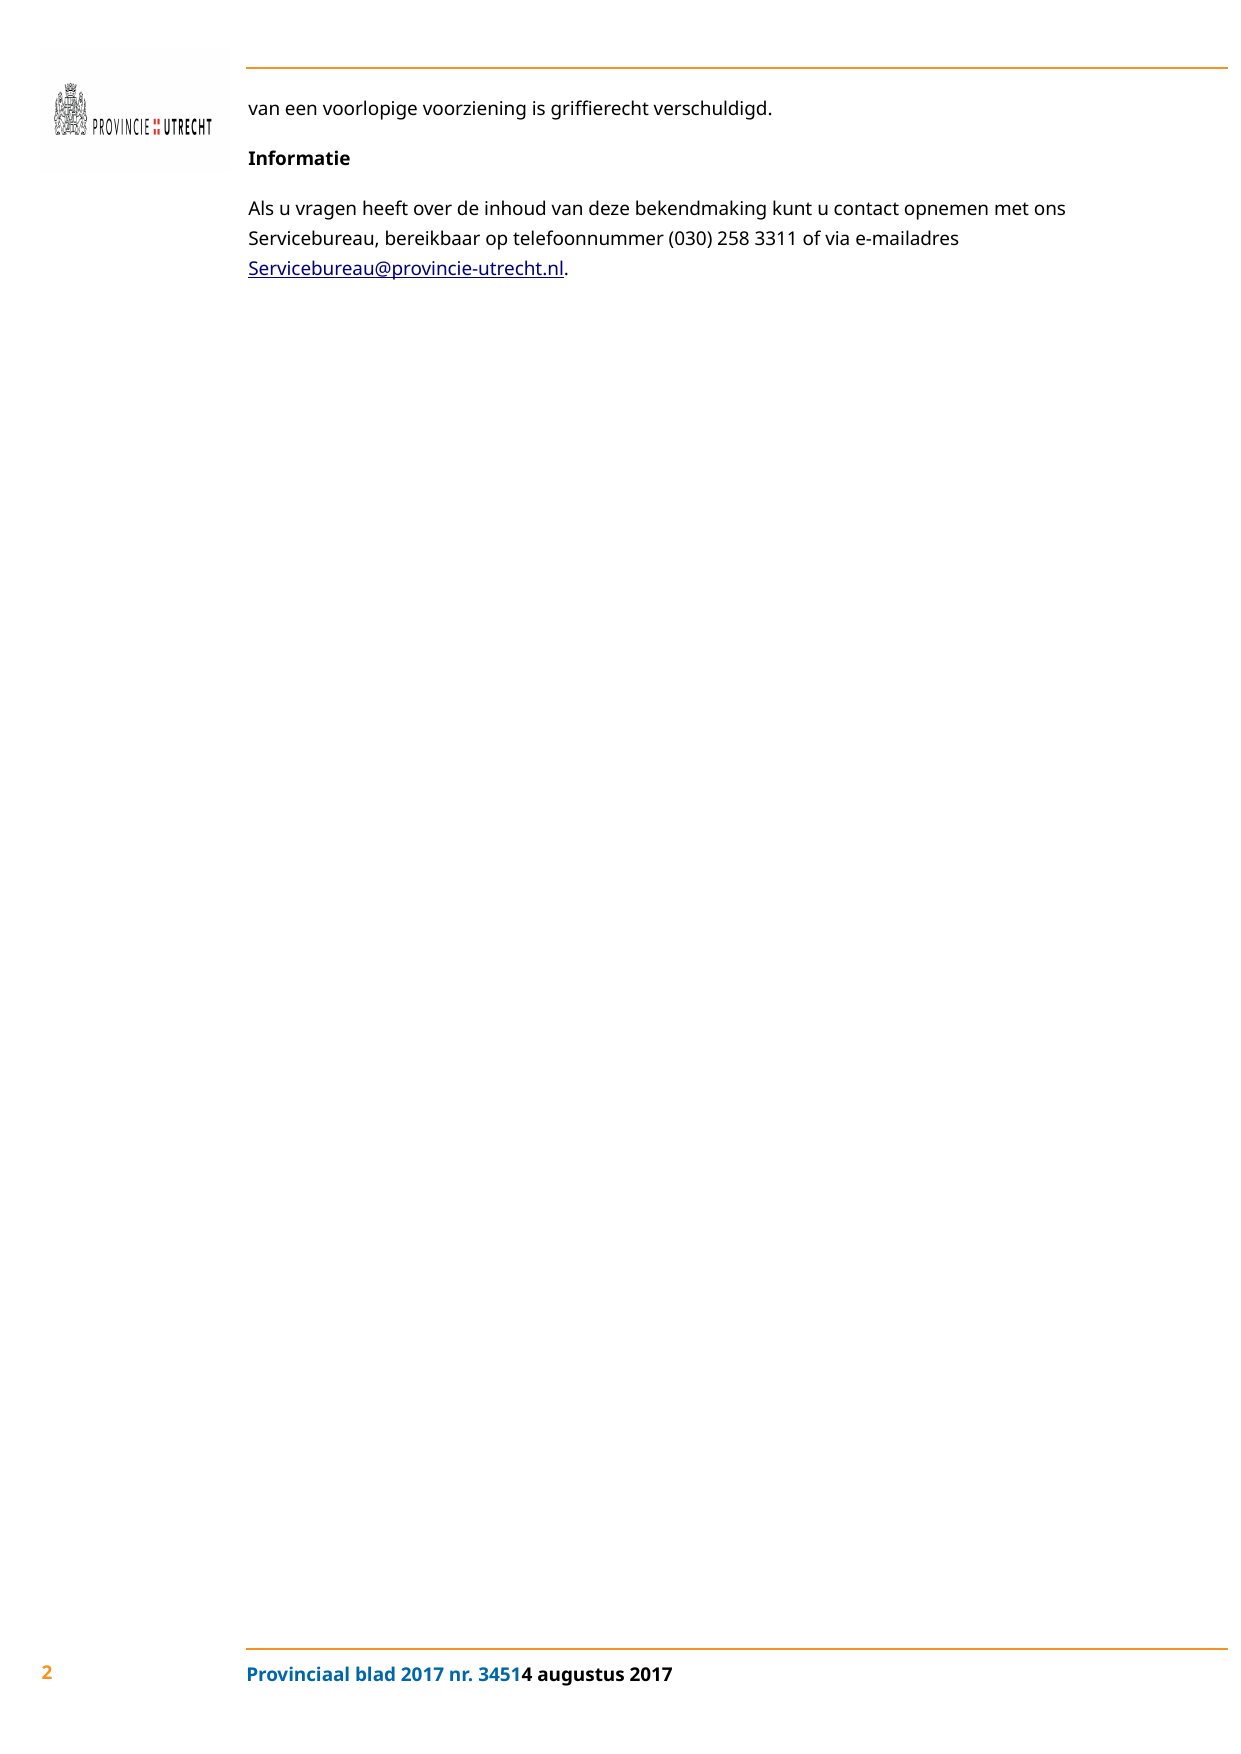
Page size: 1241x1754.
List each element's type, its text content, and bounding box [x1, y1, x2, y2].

picture [41, 47, 231, 172]
text Informatie [248, 145, 1152, 171]
text Als u vragen heeft over de inhoud van deze bekendmaking kunt u contact opnemen met ons Servicebureau, bereikbaar op telefoonnummer (030) 258 3311 of via e-mailadres Servicebureau@provincie-utrecht.nl. [248, 196, 1152, 281]
text van een voorlopige voorziening is griffierecht verschuldigd. [248, 95, 1152, 121]
